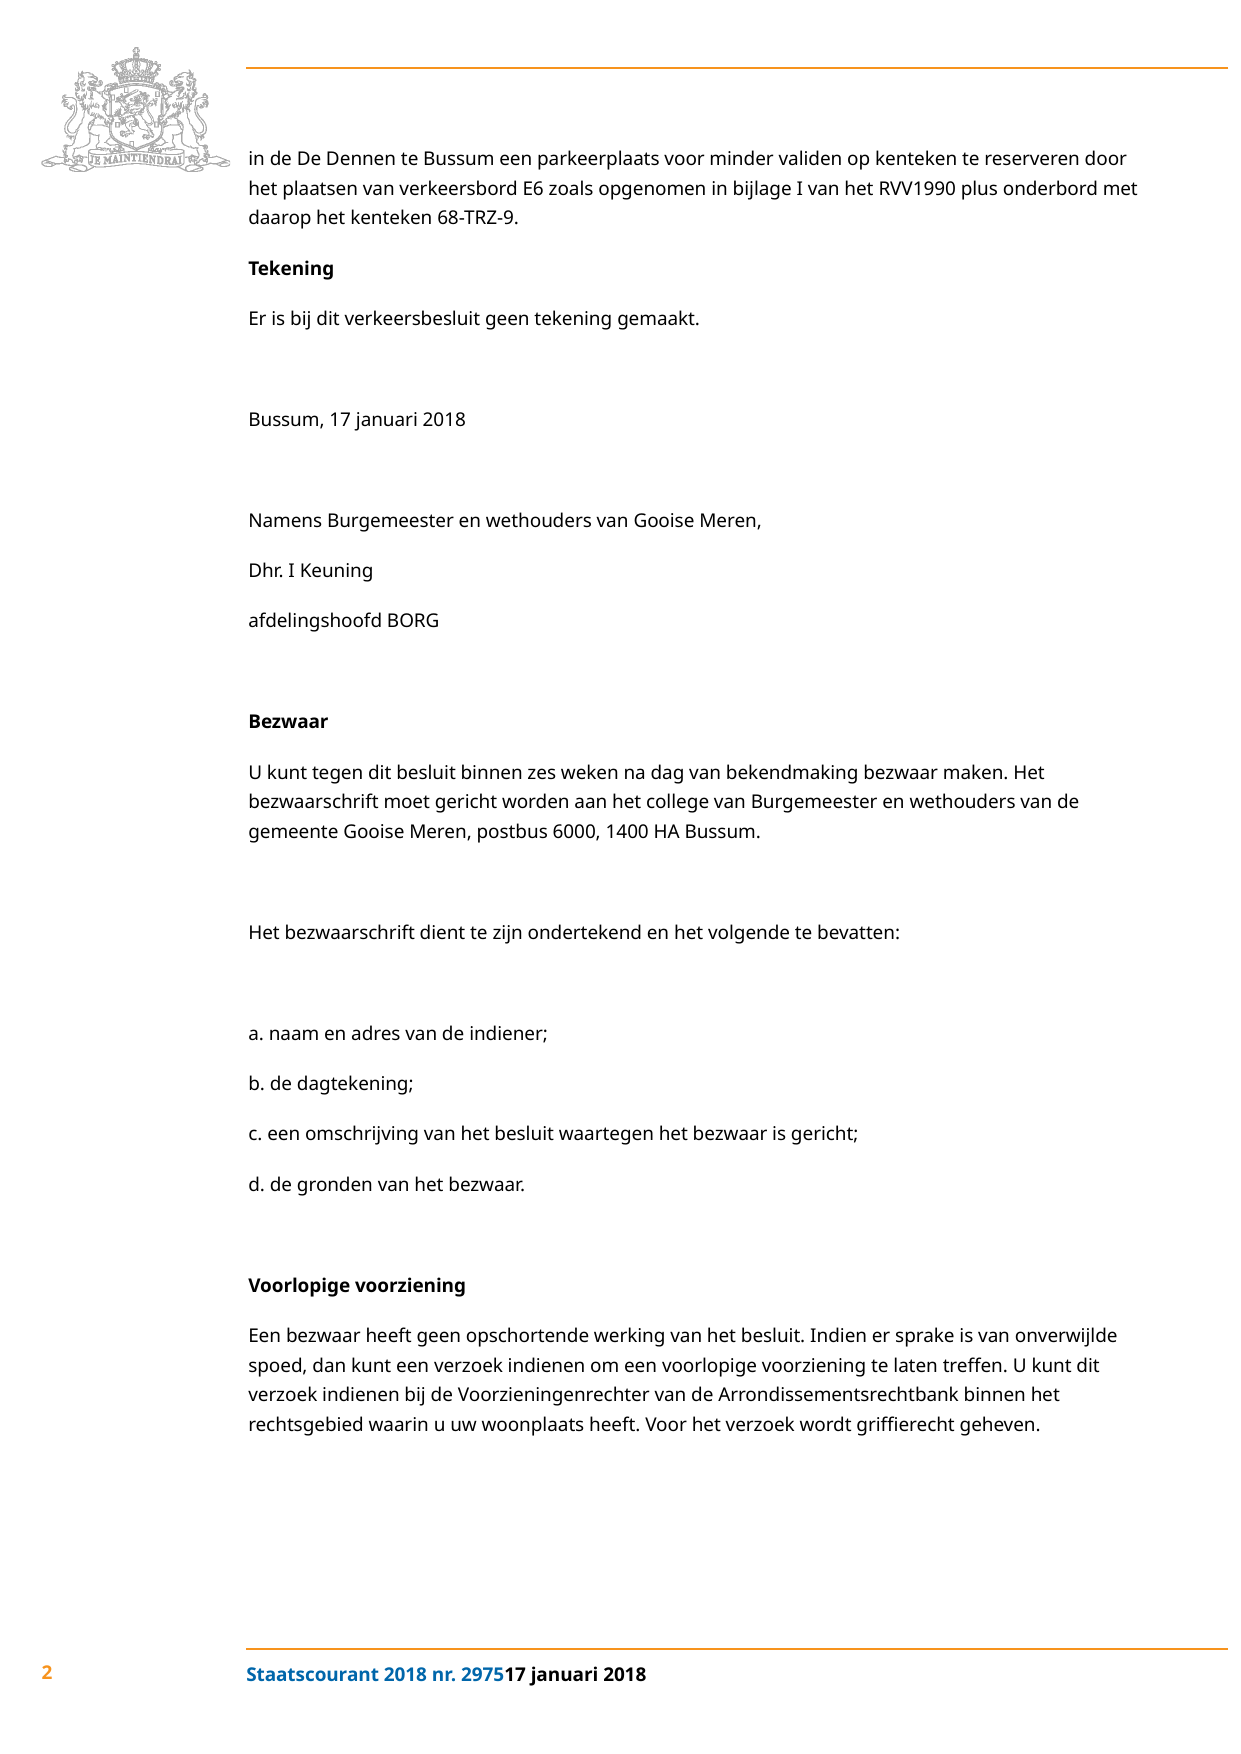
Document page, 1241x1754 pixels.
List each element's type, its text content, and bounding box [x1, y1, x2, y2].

text Het bezwaarschrift dient te zijn ondertekend en het volgende te bevatten: [248, 919, 1152, 945]
text a. naam en adres van de indiener; [248, 1020, 1152, 1046]
text afdelingshoofd BORG [248, 608, 1152, 633]
text Dhr. I Keuning [248, 557, 1152, 583]
text b. de dagtekening; [248, 1070, 1152, 1096]
text c. een omschrijving van het besluit waartegen het bezwaar is gericht; [248, 1121, 1152, 1146]
text Er is bij dit verkeersbesluit geen tekening gemaakt. [248, 305, 1152, 331]
text Bezwaar [248, 708, 1152, 734]
picture [41, 47, 231, 172]
text Voorlopige voorziening [248, 1272, 1152, 1298]
text d. de gronden van het bezwaar. [248, 1171, 1152, 1197]
text in de De Dennen te Bussum een parkeerplaats voor minder validen op kenteken te reserveren door het plaatsen van verkeersbord E6 zoals opgenomen in bijlage I van het RVV1990 plus onderbord met daarop het kenteken 68-TRZ-9. [248, 145, 1152, 230]
text Namens Burgemeester en wethouders van Gooise Meren, [248, 507, 1152, 533]
text Tekening [248, 255, 1152, 281]
text Een bezwaar heeft geen opschortende werking van het besluit. Indien er sprake is van onverwijlde spoed, dan kunt een verzoek indienen om een voorlopige voorziening te laten treffen. U kunt dit verzoek indienen bij de Voorzieningenrechter van de Arrondissementsrechtbank binnen het rechtsgebied waarin u uw woonplaats heeft. Voor het verzoek wordt griffierecht geheven. [248, 1322, 1152, 1437]
text U kunt tegen dit besluit binnen zes weken na dag van bekendmaking bezwaar maken. Het bezwaarschrift moet gericht worden aan het college van Burgemeester en wethouders van de gemeente Gooise Meren, postbus 6000, 1400 HA Bussum. [248, 759, 1152, 844]
text Bussum, 17 januari 2018 [248, 406, 1152, 432]
